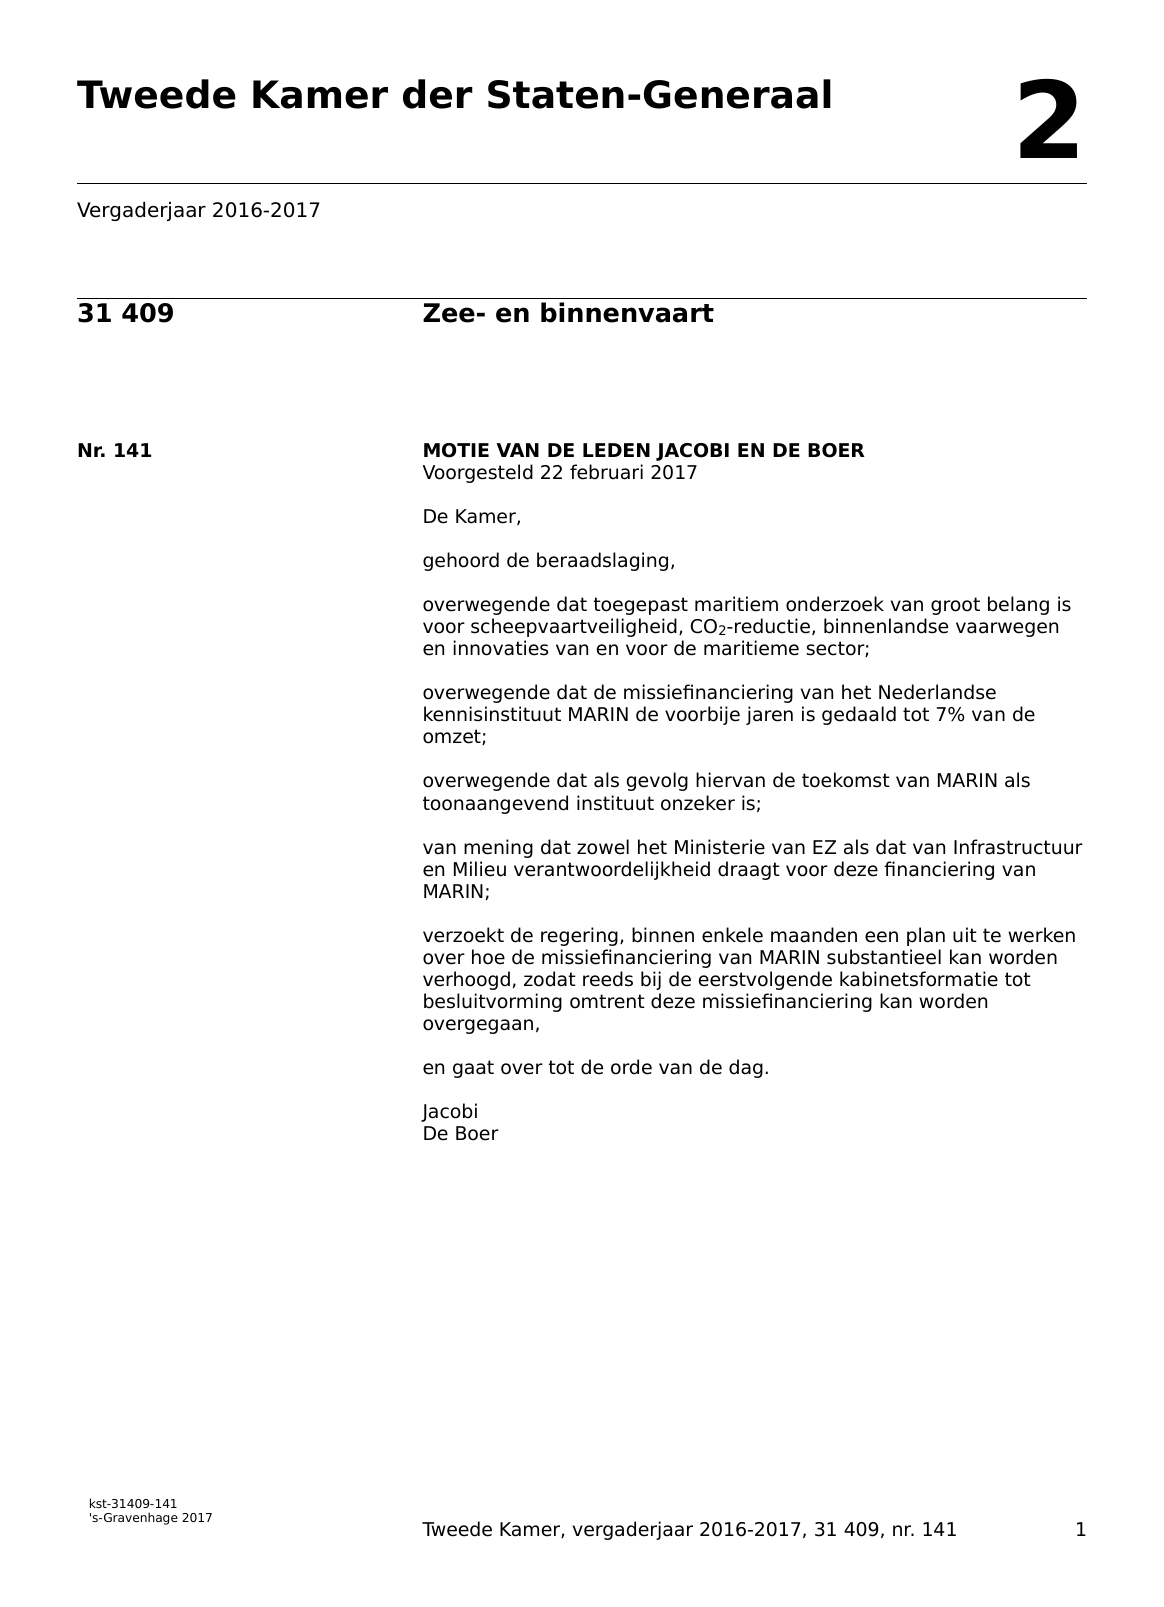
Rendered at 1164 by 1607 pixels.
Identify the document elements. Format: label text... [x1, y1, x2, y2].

text overwegende dat toegepast maritiem onderzoek van groot belang is voor scheepvaartveiligheid, CO2-reductie, binnenlandse vaarwegen en innovaties van en voor de maritieme sector; [422, 594, 1087, 660]
text De Boer [422, 1123, 1087, 1145]
text 's-Gravenhage 2017 [88, 1511, 323, 1525]
text kst-31409-141 [88, 1497, 323, 1511]
table_header 2 [886, 59, 1087, 183]
text Jacobi [422, 1101, 1087, 1123]
table_cell Vergaderjaar 2016-2017 [77, 184, 1087, 298]
text verzoekt de regering, binnen enkele maanden een plan uit te werken over hoe de missiefinanciering van MARIN substantieel kan worden verhoogd, zodat reeds bij de eerstvolgende kabinetsformatie tot besluitvorming omtrent deze missiefinanciering kan worden overgegaan, [422, 925, 1087, 1034]
text en gaat over tot de orde van de dag. [422, 1057, 1087, 1079]
text De Kamer, [422, 506, 1087, 528]
text Voorgesteld 22 februari 2017 [422, 462, 1087, 484]
table_header Tweede Kamer der Staten-Generaal [77, 59, 886, 183]
text overwegende dat de missiefinanciering van het Nederlandse kennisinstituut MARIN de voorbije jaren is gedaald tot 7% van de omzet; [422, 682, 1087, 748]
subtitle 31 409 Zee- en binnenvaart [77, 299, 1087, 329]
text van mening dat zowel het Ministerie van EZ als dat van Infrastructuur en Milieu verantwoordelijkheid draagt voor deze financiering van MARIN; [422, 837, 1087, 902]
text gehoord de beraadslaging, [422, 550, 1087, 572]
subtitle Nr. 141 MOTIE VAN DE LEDEN JACOBI EN DE BOER [77, 440, 1087, 462]
text overwegende dat als gevolg hiervan de toekomst van MARIN als toonaangevend instituut onzeker is; [422, 770, 1087, 814]
